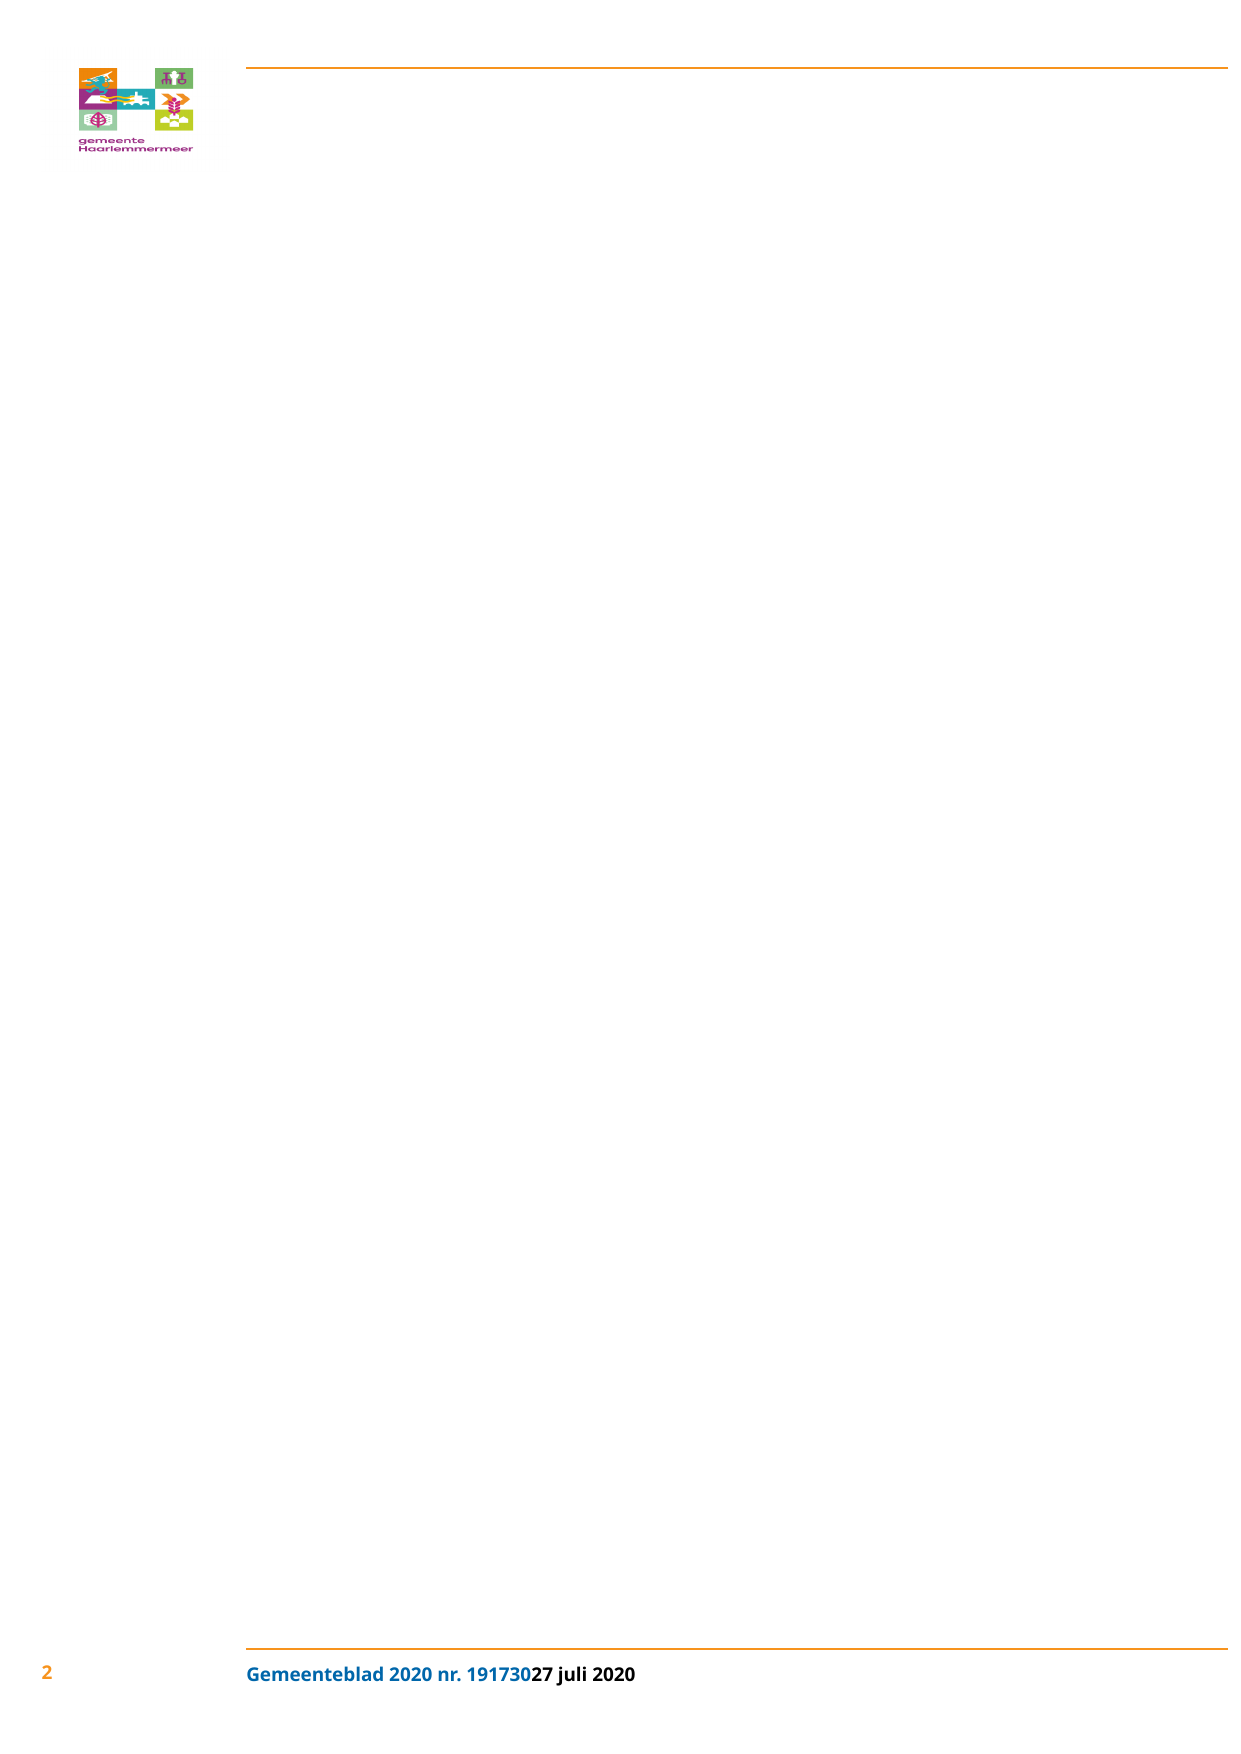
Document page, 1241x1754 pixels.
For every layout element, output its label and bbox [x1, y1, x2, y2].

picture [41, 47, 231, 172]
